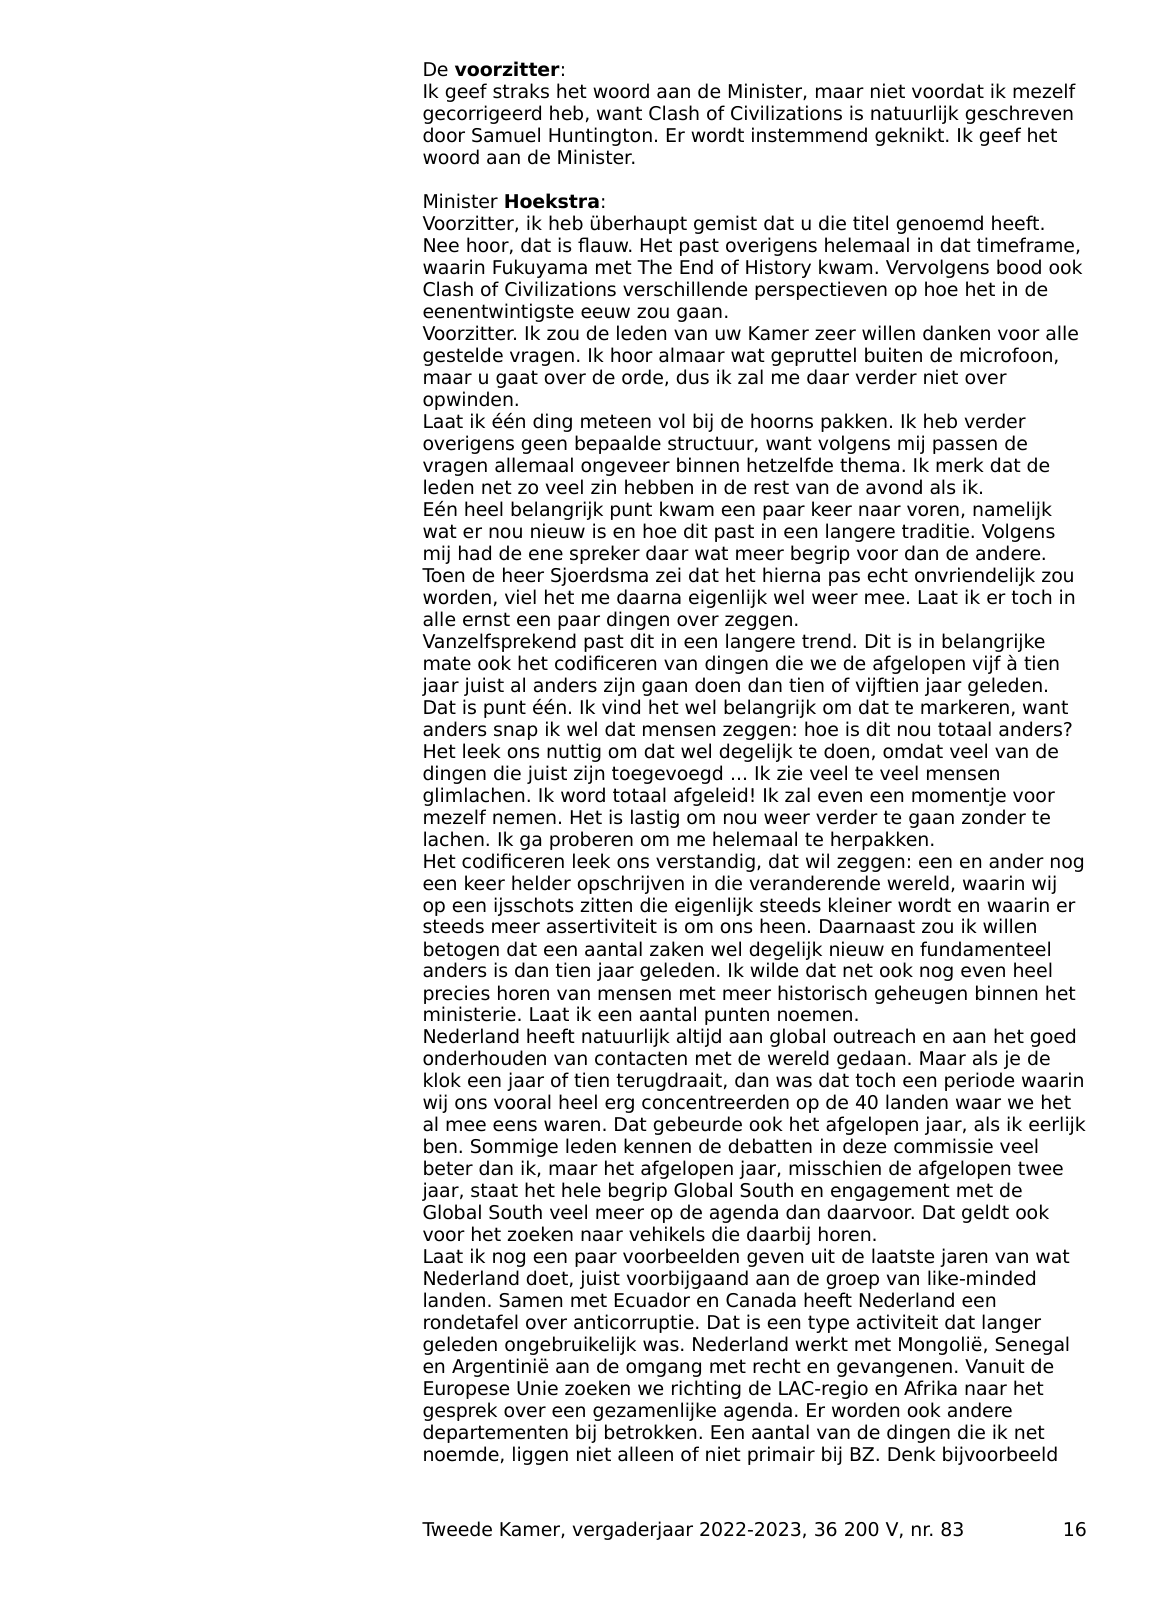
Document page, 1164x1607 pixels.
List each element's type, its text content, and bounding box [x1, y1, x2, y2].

text Eén heel belangrijk punt kwam een paar keer naar voren, namelijk wat er nou nieuw is en hoe dit past in een langere traditie. Volgens mij had de ene spreker daar wat meer begrip voor dan de andere. Toen de heer Sjoerdsma zei dat het hierna pas echt onvriendelijk zou worden, viel het me daarna eigenlijk wel weer mee. Laat ik er toch in alle ernst een paar dingen over zeggen. [422, 499, 1087, 631]
text Ik geef straks het woord aan de Minister, maar niet voordat ik mezelf gecorrigeerd heb, want Clash of Civilizations is natuurlijk geschreven door Samuel Huntington. Er wordt instemmend geknikt. Ik geef het woord aan de Minister. [422, 81, 1087, 169]
text Voorzitter, ik heb überhaupt gemist dat u die titel genoemd heeft. Nee hoor, dat is flauw. Het past overigens helemaal in dat timeframe, waarin Fukuyama met The End of History kwam. Vervolgens bood ook Clash of Civilizations verschillende perspectieven op hoe het in de eenentwintigste eeuw zou gaan. [422, 213, 1087, 323]
text Laat ik nog een paar voorbeelden geven uit de laatste jaren van wat Nederland doet, juist voorbijgaand aan de groep van like-minded landen. Samen met Ecuador en Canada heeft Nederland een rondetafel over anticorruptie. Dat is een type activiteit dat langer geleden ongebruikelijk was. Nederland werkt met Mongolië, Senegal en Argentinië aan de omgang met recht en gevangenen. Vanuit de Europese Unie zoeken we richting de LAC-regio en Afrika naar het gesprek over een gezamenlijke agenda. Er worden ook andere departementen bij betrokken. Een aantal van de dingen die ik net noemde, liggen niet alleen of niet primair bij BZ. Denk bijvoorbeeld [422, 1246, 1087, 1466]
text Laat ik één ding meteen vol bij de hoorns pakken. Ik heb verder overigens geen bepaalde structuur, want volgens mij passen de vragen allemaal ongeveer binnen hetzelfde thema. Ik merk dat de leden net zo veel zin hebben in de rest van de avond als ik. [422, 411, 1087, 499]
text Vanzelfsprekend past dit in een langere trend. Dit is in belangrijke mate ook het codificeren van dingen die we de afgelopen vijf à tien jaar juist al anders zijn gaan doen dan tien of vijftien jaar geleden. Dat is punt één. Ik vind het wel belangrijk om dat te markeren, want anders snap ik wel dat mensen zeggen: hoe is dit nou totaal anders? Het leek ons nuttig om dat wel degelijk te doen, omdat veel van de dingen die juist zijn toegevoegd ... Ik zie veel te veel mensen glimlachen. Ik word totaal afgeleid! Ik zal even een momentje voor mezelf nemen. Het is lastig om nou weer verder te gaan zonder te lachen. Ik ga proberen om me helemaal te herpakken. [422, 631, 1087, 851]
text De voorzitter: [422, 59, 1087, 81]
text Nederland heeft natuurlijk altijd aan global outreach en aan het goed onderhouden van contacten met de wereld gedaan. Maar als je de klok een jaar of tien terugdraait, dan was dat toch een periode waarin wij ons vooral heel erg concentreerden op de 40 landen waar we het al mee eens waren. Dat gebeurde ook het afgelopen jaar, als ik eerlijk ben. Sommige leden kennen de debatten in deze commissie veel beter dan ik, maar het afgelopen jaar, misschien de afgelopen twee jaar, staat het hele begrip Global South en engagement met de Global South veel meer op de agenda dan daarvoor. Dat geldt ook voor het zoeken naar vehikels die daarbij horen. [422, 1026, 1087, 1246]
text Voorzitter. Ik zou de leden van uw Kamer zeer willen danken voor alle gestelde vragen. Ik hoor almaar wat gepruttel buiten de microfoon, maar u gaat over de orde, dus ik zal me daar verder niet over opwinden. [422, 323, 1087, 411]
text Minister Hoekstra: [422, 191, 1087, 213]
text Het codificeren leek ons verstandig, dat wil zeggen: een en ander nog een keer helder opschrijven in die veranderende wereld, waarin wij op een ijsschots zitten die eigenlijk steeds kleiner wordt en waarin er steeds meer assertiviteit is om ons heen. Daarnaast zou ik willen betogen dat een aantal zaken wel degelijk nieuw en fundamenteel anders is dan tien jaar geleden. Ik wilde dat net ook nog even heel precies horen van mensen met meer historisch geheugen binnen het ministerie. Laat ik een aantal punten noemen. [422, 851, 1087, 1026]
